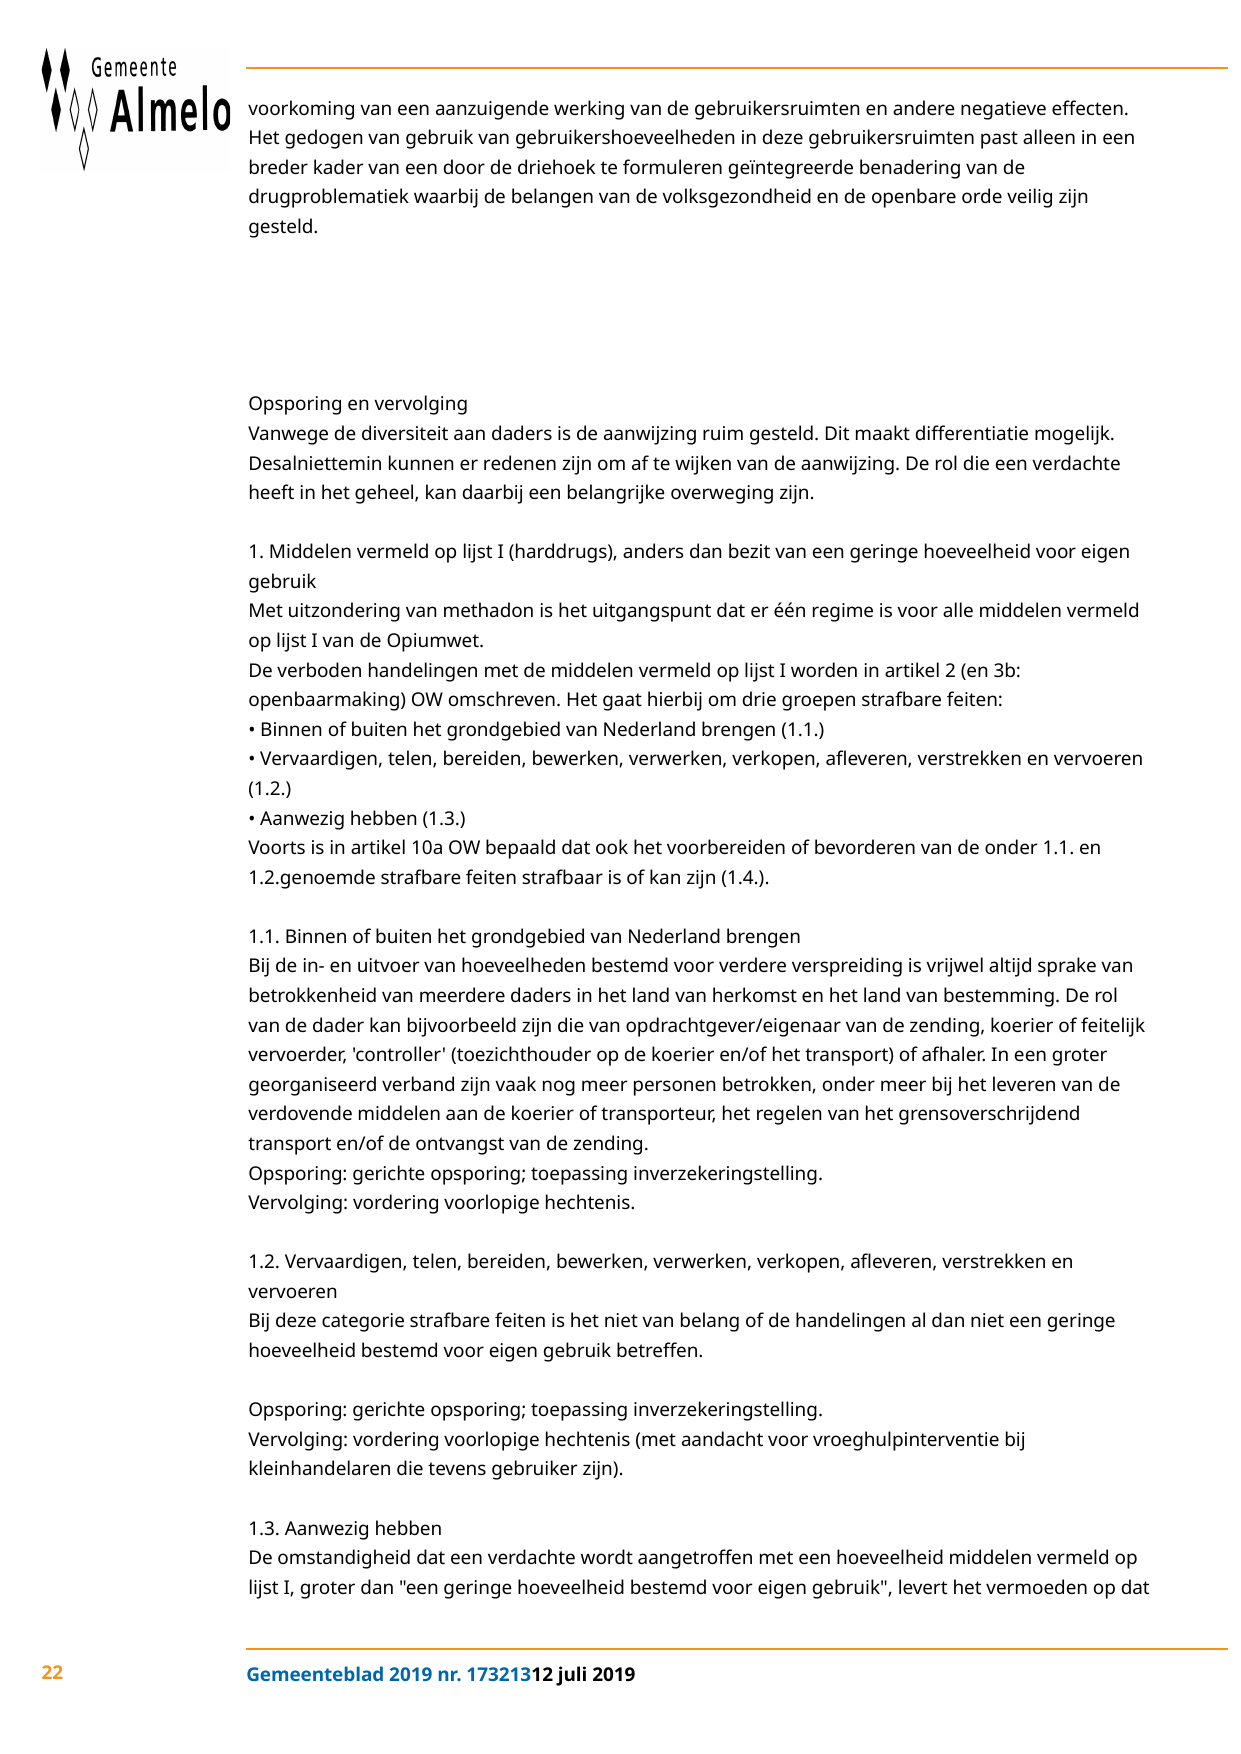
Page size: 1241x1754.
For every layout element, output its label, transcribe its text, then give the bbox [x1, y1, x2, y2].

text 1.1. Binnen of buiten het grondgebied van Nederland brengen [248, 923, 1152, 949]
text Voorts is in artikel 10a OW bepaald dat ook het voorbereiden of bevorderen van de onder 1.1. en 1.2.genoemde strafbare feiten strafbaar is of kan zijn (1.4.). [248, 834, 1152, 890]
text Opsporing: gerichte opsporing; toepassing inverzekeringstelling. [248, 1396, 1152, 1422]
text voorkoming van een aanzuigende werking van de gebruikersruimten en andere negatieve effecten. [248, 95, 1152, 121]
text Het gedogen van gebruik van gebruikershoeveelheden in deze gebruikersruimten past alleen in een breder kader van een door de driehoek te formuleren geïntegreerde benadering van de drugproblematiek waarbij de belangen van de volksgezondheid en de openbare orde veilig zijn gesteld. [248, 124, 1152, 239]
text Opsporing: gerichte opsporing; toepassing inverzekeringstelling. [248, 1160, 1152, 1186]
text De omstandigheid dat een verdachte wordt aangetroffen met een hoeveelheid middelen vermeld op lijst I, groter dan "een geringe hoeveelheid bestemd voor eigen gebruik", levert het vermoeden op dat [248, 1544, 1152, 1600]
text 1. Middelen vermeld op lijst I (harddrugs), anders dan bezit van een geringe hoeveelheid voor eigen gebruik [248, 538, 1152, 594]
text 1.3. Aanwezig hebben [248, 1515, 1152, 1541]
picture [41, 47, 231, 172]
text Opsporing en vervolging [248, 391, 1152, 416]
text Vervolging: vordering voorlopige hechtenis. [248, 1189, 1152, 1215]
text De verboden handelingen met de middelen vermeld op lijst I worden in artikel 2 (en 3b: openbaarmaking) OW omschreven. Het gaat hierbij om drie groepen strafbare feiten: [248, 657, 1152, 712]
text Bij de in- en uitvoer van hoeveelheden bestemd voor verdere verspreiding is vrijwel altijd sprake van betrokkenheid van meerdere daders in het land van herkomst en het land van bestemming. De rol van de dader kan bijvoorbeeld zijn die van opdrachtgever/eigenaar van de zending, koerier of feitelijk vervoerder, 'controller' (toezichthouder op de koerier en/of het transport) of afhaler. In een groter georganiseerd verband zijn vaak nog meer personen betrokken, onder meer bij het leveren van de verdovende middelen aan de koerier of transporteur, het regelen van het grensoverschrijdend transport en/of de ontvangst van de zending. [248, 953, 1152, 1156]
text Met uitzondering van methadon is het uitgangspunt dat er één regime is voor alle middelen vermeld op lijst I van de Opiumwet. [248, 598, 1152, 653]
text • Binnen of buiten het grondgebied van Nederland brengen (1.1.) [248, 716, 1152, 742]
text Bij deze categorie strafbare feiten is het niet van belang of de handelingen al dan niet een geringe hoeveelheid bestemd voor eigen gebruik betreffen. [248, 1308, 1152, 1363]
text • Aanwezig hebben (1.3.) [248, 805, 1152, 831]
text Vanwege de diversiteit aan daders is de aanwijzing ruim gesteld. Dit maakt differentiatie mogelijk. Desalniettemin kunnen er redenen zijn om af te wijken van de aanwijzing. De rol die een verdachte heeft in het geheel, kan daarbij een belangrijke overweging zijn. [248, 420, 1152, 505]
text • Vervaardigen, telen, bereiden, bewerken, verwerken, verkopen, afleveren, verstrekken en vervoeren (1.2.) [248, 746, 1152, 801]
text Vervolging: vordering voorlopige hechtenis (met aandacht voor vroeghulpinterventie bij kleinhandelaren die tevens gebruiker zijn). [248, 1426, 1152, 1481]
text 1.2. Vervaardigen, telen, bereiden, bewerken, verwerken, verkopen, afleveren, verstrekken en vervoeren [248, 1248, 1152, 1304]
